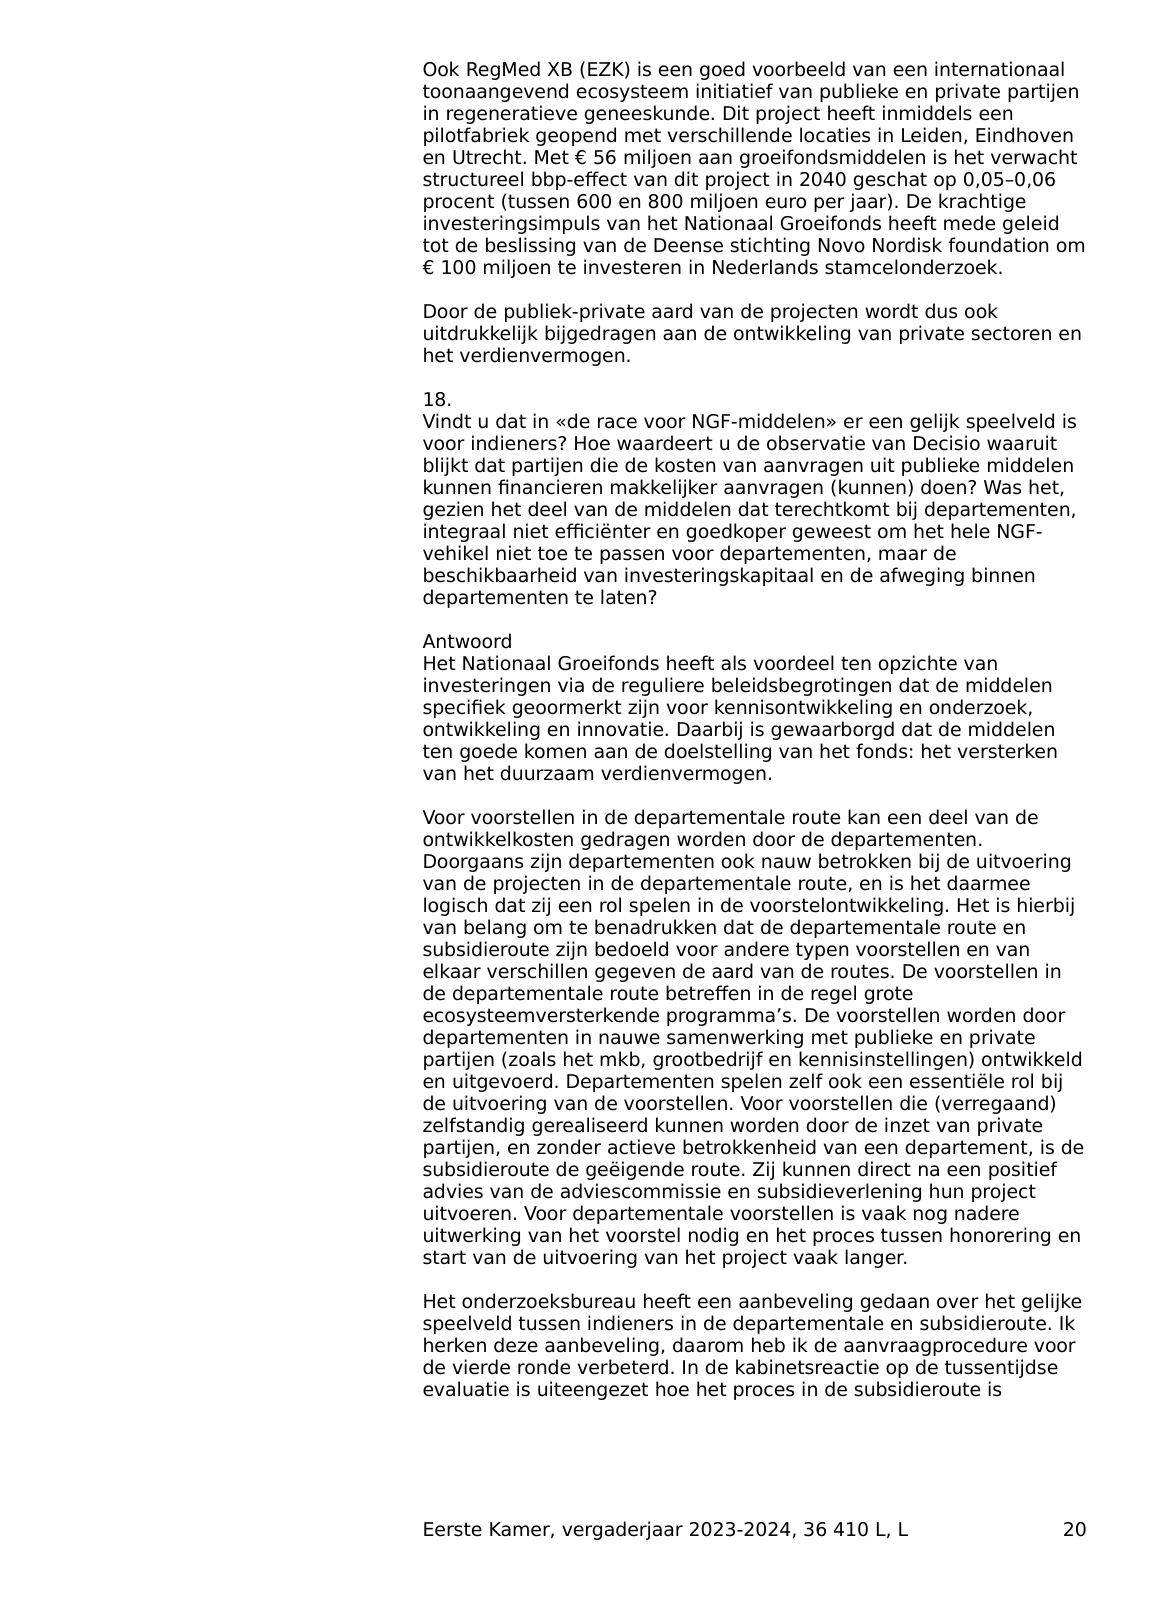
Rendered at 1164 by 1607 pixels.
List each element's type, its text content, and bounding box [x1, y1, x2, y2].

text 18. [422, 389, 1087, 411]
text Door de publiek-private aard van de projecten wordt dus ook uitdrukkelijk bijgedragen aan de ontwikkeling van private sectoren en het verdienvermogen. [422, 301, 1087, 367]
text Vindt u dat in «de race voor NGF-middelen» er een gelijk speelveld is voor indieners? Hoe waardeert u de observatie van Decisio waaruit blijkt dat partijen die de kosten van aanvragen uit publieke middelen kunnen financieren makkelijker aanvragen (kunnen) doen? Was het, gezien het deel van de middelen dat terechtkomt bij departementen, integraal niet efficiënter en goedkoper geweest om het hele NGF-vehikel niet toe te passen voor departementen, maar de beschikbaarheid van investeringskapitaal en de afweging binnen departementen te laten? [422, 411, 1087, 609]
text Antwoord [422, 631, 1087, 653]
text Voor voorstellen in de departementale route kan een deel van de ontwikkelkosten gedragen worden door de departementen. Doorgaans zijn departementen ook nauw betrokken bij de uitvoering van de projecten in de departementale route, en is het daarmee logisch dat zij een rol spelen in de voorstelontwikkeling. Het is hierbij van belang om te benadrukken dat de departementale route en subsidieroute zijn bedoeld voor andere typen voorstellen en van elkaar verschillen gegeven de aard van de routes. De voorstellen in de departementale route betreffen in de regel grote ecosysteemversterkende programma’s. De voorstellen worden door departementen in nauwe samenwerking met publieke en private partijen (zoals het mkb, grootbedrijf en kennisinstellingen) ontwikkeld en uitgevoerd. Departementen spelen zelf ook een essentiële rol bij de uitvoering van de voorstellen. Voor voorstellen die (verregaand) zelfstandig gerealiseerd kunnen worden door de inzet van private partijen, en zonder actieve betrokkenheid van een departement, is de subsidieroute de geëigende route. Zij kunnen direct na een positief advies van de adviescommissie en subsidieverlening hun project uitvoeren. Voor departementale voorstellen is vaak nog nadere uitwerking van het voorstel nodig en het proces tussen honorering en start van de uitvoering van het project vaak langer. [422, 807, 1087, 1269]
text Het Nationaal Groeifonds heeft als voordeel ten opzichte van investeringen via de reguliere beleidsbegrotingen dat de middelen specifiek geoormerkt zijn voor kennisontwikkeling en onderzoek, ontwikkeling en innovatie. Daarbij is gewaarborgd dat de middelen ten goede komen aan de doelstelling van het fonds: het versterken van het duurzaam verdienvermogen. [422, 653, 1087, 785]
text Ook RegMed XB (EZK) is een goed voorbeeld van een internationaal toonaangevend ecosysteem initiatief van publieke en private partijen in regeneratieve geneeskunde. Dit project heeft inmiddels een pilotfabriek geopend met verschillende locaties in Leiden, Eindhoven en Utrecht. Met € 56 miljoen aan groeifondsmiddelen is het verwacht structureel bbp-effect van dit project in 2040 geschat op 0,05–0,06 procent (tussen 600 en 800 miljoen euro per jaar). De krachtige investeringsimpuls van het Nationaal Groeifonds heeft mede geleid tot de beslissing van de Deense stichting Novo Nordisk foundation om € 100 miljoen te investeren in Nederlands stamcelonderzoek. [422, 59, 1087, 279]
text Het onderzoeksbureau heeft een aanbeveling gedaan over het gelijke speelveld tussen indieners in de departementale en subsidieroute. Ik herken deze aanbeveling, daarom heb ik de aanvraagprocedure voor de vierde ronde verbeterd. In de kabinetsreactie op de tussentijdse evaluatie is uiteengezet hoe het proces in de subsidieroute is [422, 1291, 1087, 1401]
